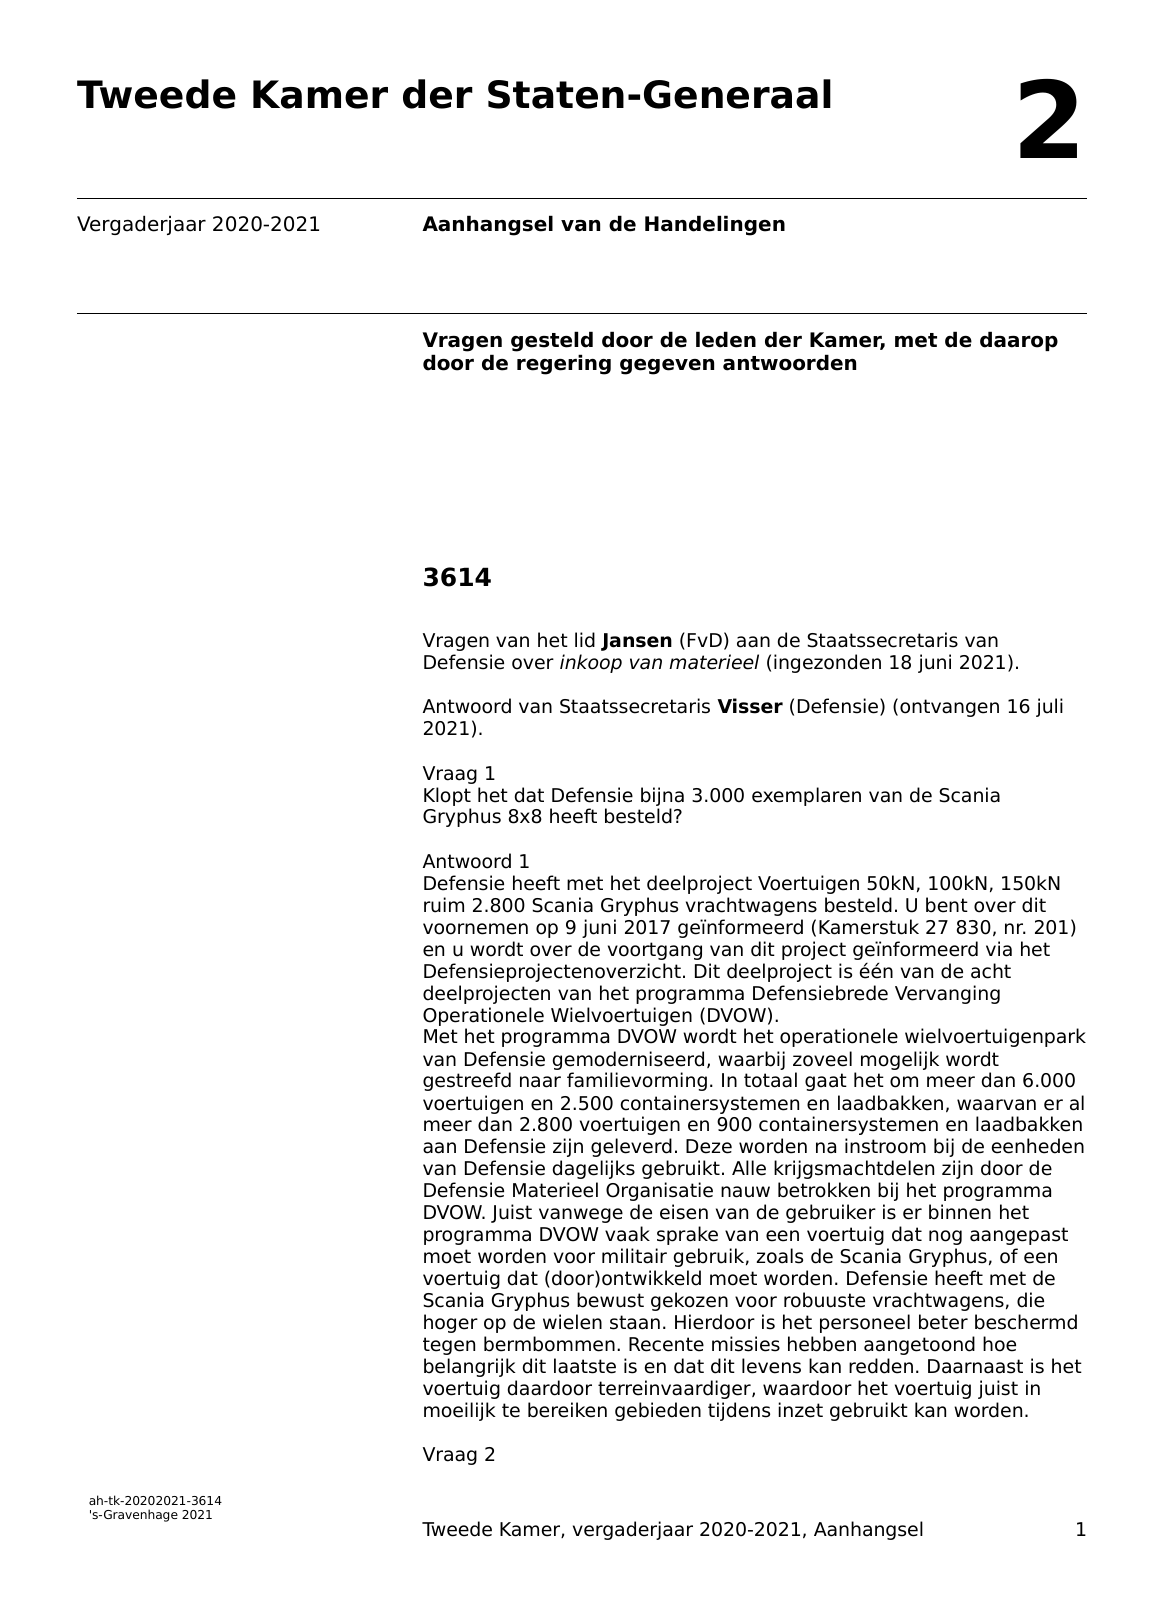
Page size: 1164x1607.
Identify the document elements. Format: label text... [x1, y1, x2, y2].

text Met het programma DVOW wordt het operationele wielvoertuigenpark van Defensie gemoderniseerd, waarbij zoveel mogelijk wordt gestreefd naar familievorming. In totaal gaat het om meer dan 6.000 voertuigen en 2.500 containersystemen en laadbakken, waarvan er al meer dan 2.800 voertuigen en 900 containersystemen en laadbakken aan Defensie zijn geleverd. Deze worden na instroom bij de eenheden van Defensie dagelijks gebruikt. Alle krijgsmachtdelen zijn door de Defensie Materieel Organisatie nauw betrokken bij het programma DVOW. Juist vanwege de eisen van de gebruiker is er binnen het programma DVOW vaak sprake van een voertuig dat nog aangepast moet worden voor militair gebruik, zoals de Scania Gryphus, of een voertuig dat (door)ontwikkeld moet worden. Defensie heeft met de Scania Gryphus bewust gekozen voor robuuste vrachtwagens, die hoger op de wielen staan. Hierdoor is het personeel beter beschermd tegen bermbommen. Recente missies hebben aangetoond hoe belangrijk dit laatste is en dat dit levens kan redden. Daarnaast is het voertuig daardoor terreinvaardiger, waardoor het voertuig juist in moeilijk te bereiken gebieden tijdens inzet gebruikt kan worden. [422, 1026, 1087, 1422]
text Antwoord 1 [422, 851, 1087, 873]
table_cell Vergaderjaar 2020-2021 [77, 199, 422, 313]
text 3614 [422, 563, 1087, 592]
table_cell Aanhangsel van de Handelingen [422, 199, 1087, 313]
table_cell Vragen gesteld door de leden der Kamer, met de daarop door de regering gegeven antwoorden [422, 314, 1087, 375]
text Klopt het dat Defensie bijna 3.000 exemplaren van de Scania Gryphus 8x8 heeft besteld? [422, 784, 1087, 828]
text Defensie heeft met het deelproject Voertuigen 50kN, 100kN, 150kN ruim 2.800 Scania Gryphus vrachtwagens besteld. U bent over dit voornemen op 9 juni 2017 geïnformeerd (Kamerstuk 27 830, nr. 201) en u wordt over de voortgang van dit project geïnformeerd via het Defensieprojectenoverzicht. Dit deelproject is één van de acht deelprojecten van het programma Defensiebrede Vervanging Operationele Wielvoertuigen (DVOW). [422, 873, 1087, 1026]
text Vraag 1 [422, 762, 1087, 784]
text ah-tk-20202021-3614 [88, 1494, 323, 1508]
table_header Tweede Kamer der Staten-Generaal [77, 59, 886, 198]
table_header 2 [886, 59, 1087, 198]
text Vragen van het lid Jansen (FvD) aan de Staatssecretaris van Defensie over inkoop van materieel (ingezonden 18 juni 2021). [422, 630, 1087, 674]
text 's-Gravenhage 2021 [88, 1508, 323, 1522]
text Vraag 2 [422, 1444, 1087, 1466]
text Antwoord van Staatssecretaris Visser (Defensie) (ontvangen 16 juli 2021). [422, 696, 1087, 740]
table_cell [77, 314, 422, 375]
